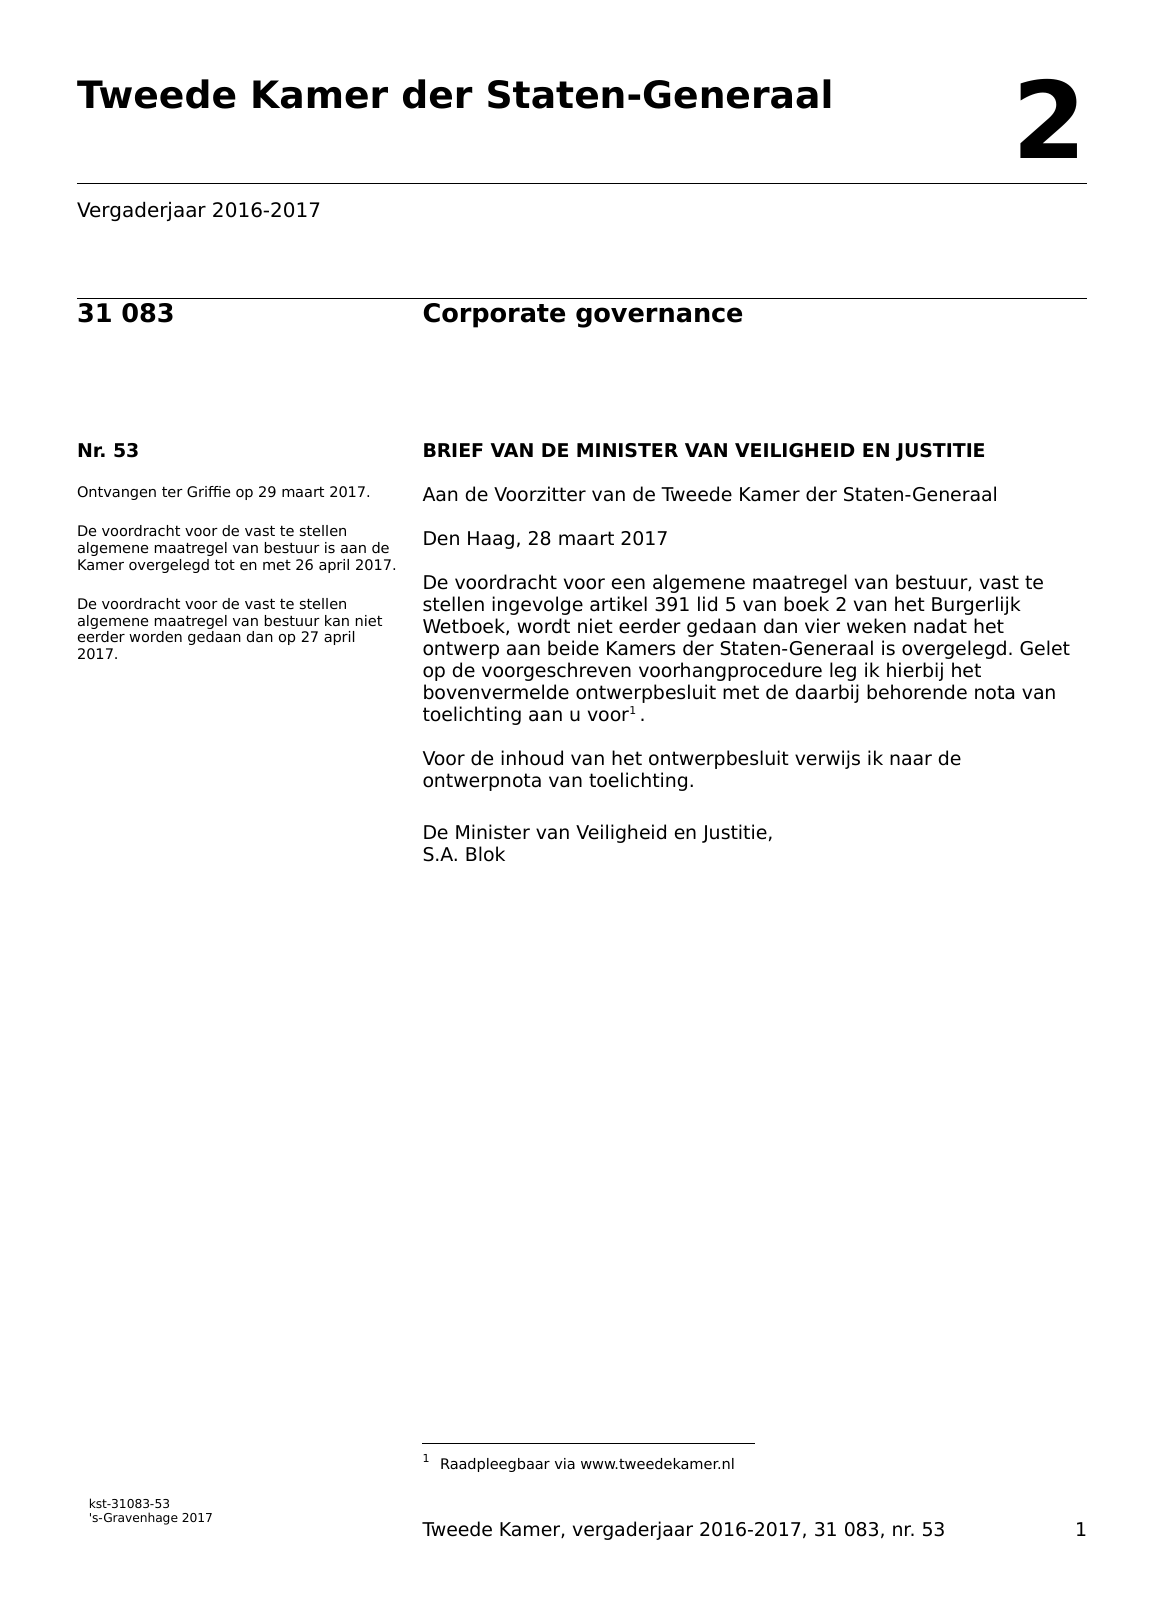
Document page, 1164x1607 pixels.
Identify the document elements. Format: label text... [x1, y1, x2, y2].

text [77, 573, 399, 596]
text 's-Gravenhage 2017 [88, 1511, 323, 1525]
text Den Haag, 28 maart 2017 [422, 528, 1087, 550]
text De voordracht voor een algemene maatregel van bestuur, vast te stellen ingevolge artikel 391 lid 5 van boek 2 van het Burgerlijk Wetboek, wordt niet eerder gedaan dan vier weken nadat het ontwerp aan beide Kamers der Staten-Generaal is overgelegd. Gelet op de voorgeschreven voorhangprocedure leg ik hierbij het bovenvermelde ontwerpbesluit met de daarbij behorende nota van toelichting aan u voor. [422, 572, 1087, 726]
text De Minister van Veiligheid en Justitie, S.A. Blok [422, 822, 1087, 866]
subtitle 31 083 Corporate governance [77, 299, 1087, 329]
subtitle Nr. 53 BRIEF VAN DE MINISTER VAN VEILIGHEID EN JUSTITIE [77, 440, 1087, 462]
table_header 2 [886, 59, 1087, 183]
text Raadpleegbaar via www.tweedekamer.nl [422, 1452, 1087, 1474]
text De voordracht voor de vast te stellen algemene maatregel van bestuur kan niet eerder worden gedaan dan op 27 april 2017. [77, 596, 399, 663]
text Ontvangen ter Griffie op 29 maart 2017. [77, 484, 399, 501]
text [77, 501, 399, 523]
text Aan de Voorzitter van de Tweede Kamer der Staten-Generaal [422, 484, 1087, 506]
text De voordracht voor de vast te stellen algemene maatregel van bestuur is aan de Kamer overgelegd tot en met 26 april 2017. [77, 523, 399, 573]
table_cell Vergaderjaar 2016-2017 [77, 184, 1087, 298]
table_header Tweede Kamer der Staten-Generaal [77, 59, 886, 183]
text kst-31083-53 [88, 1497, 323, 1511]
text Voor de inhoud van het ontwerpbesluit verwijs ik naar de ontwerpnota van toelichting. [422, 748, 1087, 792]
